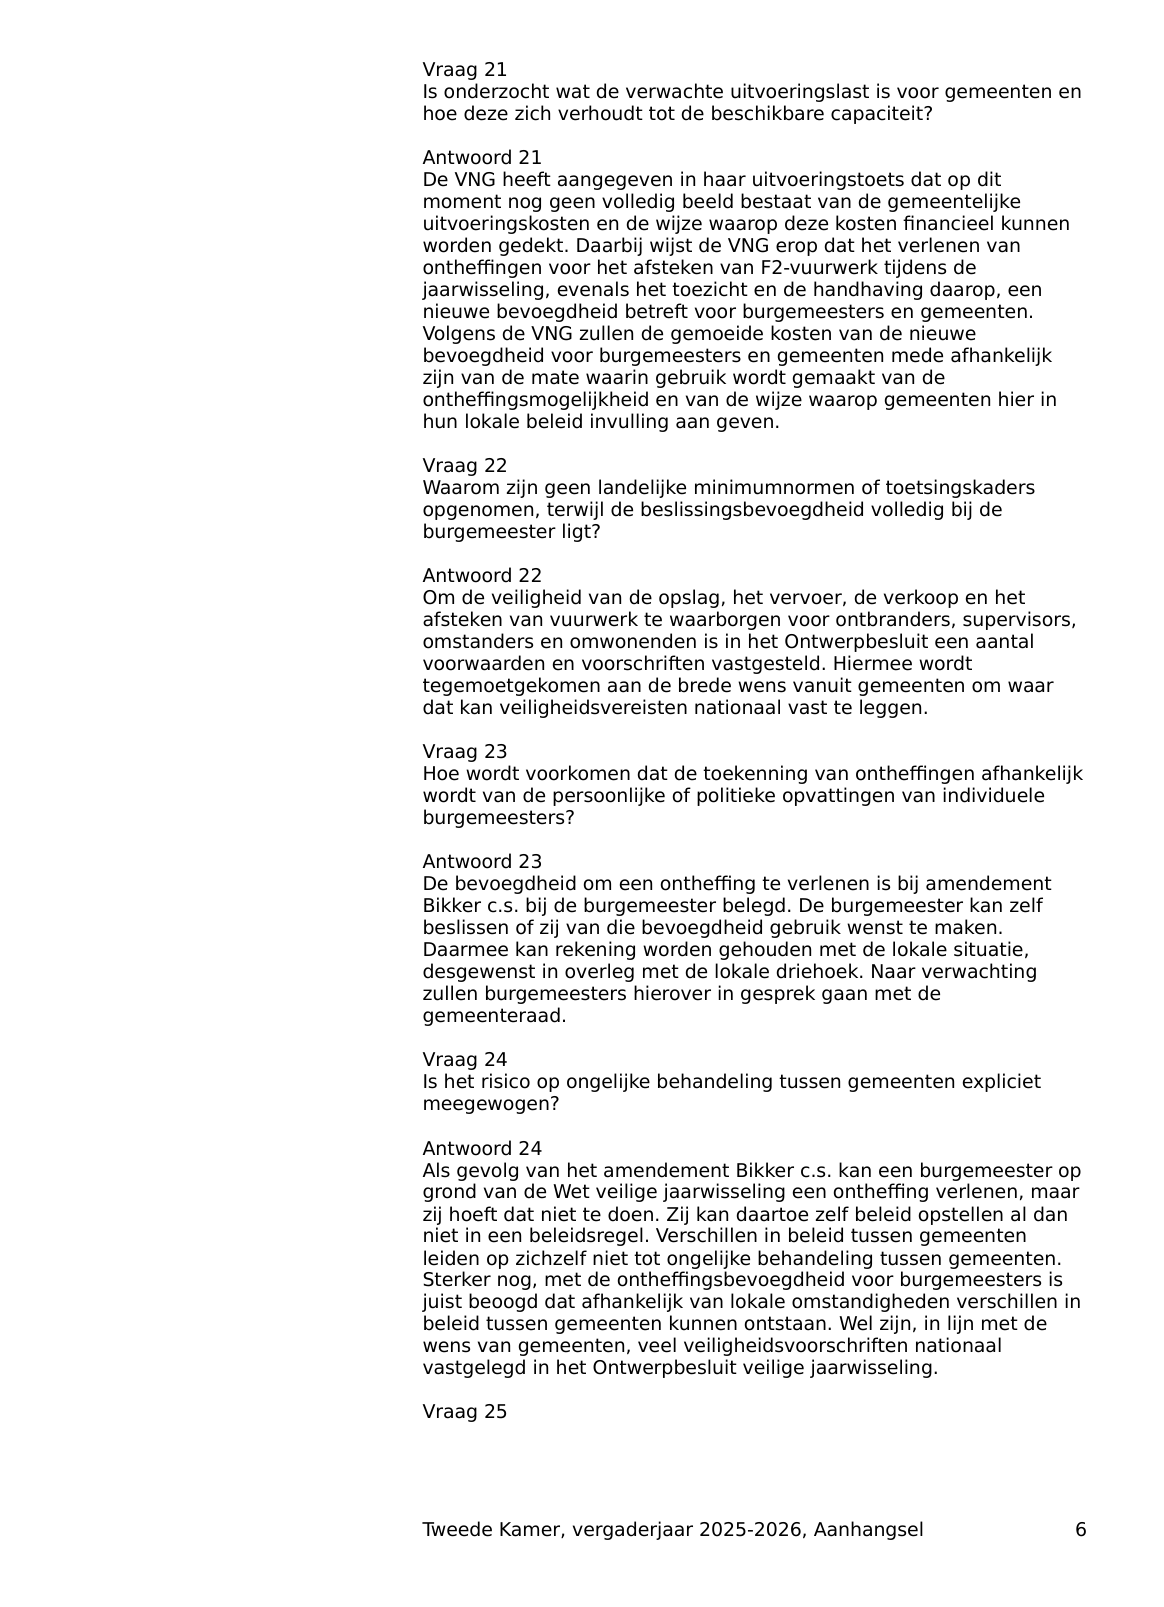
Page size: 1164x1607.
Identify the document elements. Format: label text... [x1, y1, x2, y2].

text Waarom zijn geen landelijke minimumnormen of toetsingskaders opgenomen, terwijl de beslissingsbevoegdheid volledig bij de burgemeester ligt? [422, 477, 1087, 543]
text Vraag 24 [422, 1049, 1087, 1071]
text Antwoord 22 [422, 565, 1087, 587]
text Als gevolg van het amendement Bikker c.s. kan een burgemeester op grond van de Wet veilige jaarwisseling een ontheffing verlenen, maar zij hoeft dat niet te doen. Zij kan daartoe zelf beleid opstellen al dan niet in een beleidsregel. Verschillen in beleid tussen gemeenten leiden op zichzelf niet tot ongelijke behandeling tussen gemeenten. Sterker nog, met de ontheffingsbevoegdheid voor burgemeesters is juist beoogd dat afhankelijk van lokale omstandigheden verschillen in beleid tussen gemeenten kunnen ontstaan. Wel zijn, in lijn met de wens van gemeenten, veel veiligheidsvoorschriften nationaal vastgelegd in het Ontwerpbesluit veilige jaarwisseling. [422, 1159, 1087, 1379]
text Is onderzocht wat de verwachte uitvoeringslast is voor gemeenten en hoe deze zich verhoudt tot de beschikbare capaciteit? [422, 81, 1087, 125]
text De bevoegdheid om een ontheffing te verlenen is bij amendement Bikker c.s. bij de burgemeester belegd. De burgemeester kan zelf beslissen of zij van die bevoegdheid gebruik wenst te maken. Daarmee kan rekening worden gehouden met de lokale situatie, desgewenst in overleg met de lokale driehoek. Naar verwachting zullen burgemeesters hierover in gesprek gaan met de gemeenteraad. [422, 873, 1087, 1027]
text De VNG heeft aangegeven in haar uitvoeringstoets dat op dit moment nog geen volledig beeld bestaat van de gemeentelijke uitvoeringskosten en de wijze waarop deze kosten financieel kunnen worden gedekt. Daarbij wijst de VNG erop dat het verlenen van ontheffingen voor het afsteken van F2-vuurwerk tijdens de jaarwisseling, evenals het toezicht en de handhaving daarop, een nieuwe bevoegdheid betreft voor burgemeesters en gemeenten. Volgens de VNG zullen de gemoeide kosten van de nieuwe bevoegdheid voor burgemeesters en gemeenten mede afhankelijk zijn van de mate waarin gebruik wordt gemaakt van de ontheffingsmogelijkheid en van de wijze waarop gemeenten hier in hun lokale beleid invulling aan geven. [422, 169, 1087, 433]
text Antwoord 23 [422, 851, 1087, 873]
text Antwoord 24 [422, 1137, 1087, 1159]
text Vraag 25 [422, 1401, 1087, 1423]
text Om de veiligheid van de opslag, het vervoer, de verkoop en het afsteken van vuurwerk te waarborgen voor ontbranders, supervisors, omstanders en omwonenden is in het Ontwerpbesluit een aantal voorwaarden en voorschriften vastgesteld. Hiermee wordt tegemoetgekomen aan de brede wens vanuit gemeenten om waar dat kan veiligheidsvereisten nationaal vast te leggen. [422, 587, 1087, 719]
text Antwoord 21 [422, 147, 1087, 169]
text Hoe wordt voorkomen dat de toekenning van ontheffingen afhankelijk wordt van de persoonlijke of politieke opvattingen van individuele burgemeesters? [422, 763, 1087, 829]
text Vraag 21 [422, 59, 1087, 81]
text Vraag 23 [422, 741, 1087, 763]
text Is het risico op ongelijke behandeling tussen gemeenten expliciet meegewogen? [422, 1071, 1087, 1115]
text Vraag 22 [422, 455, 1087, 477]
